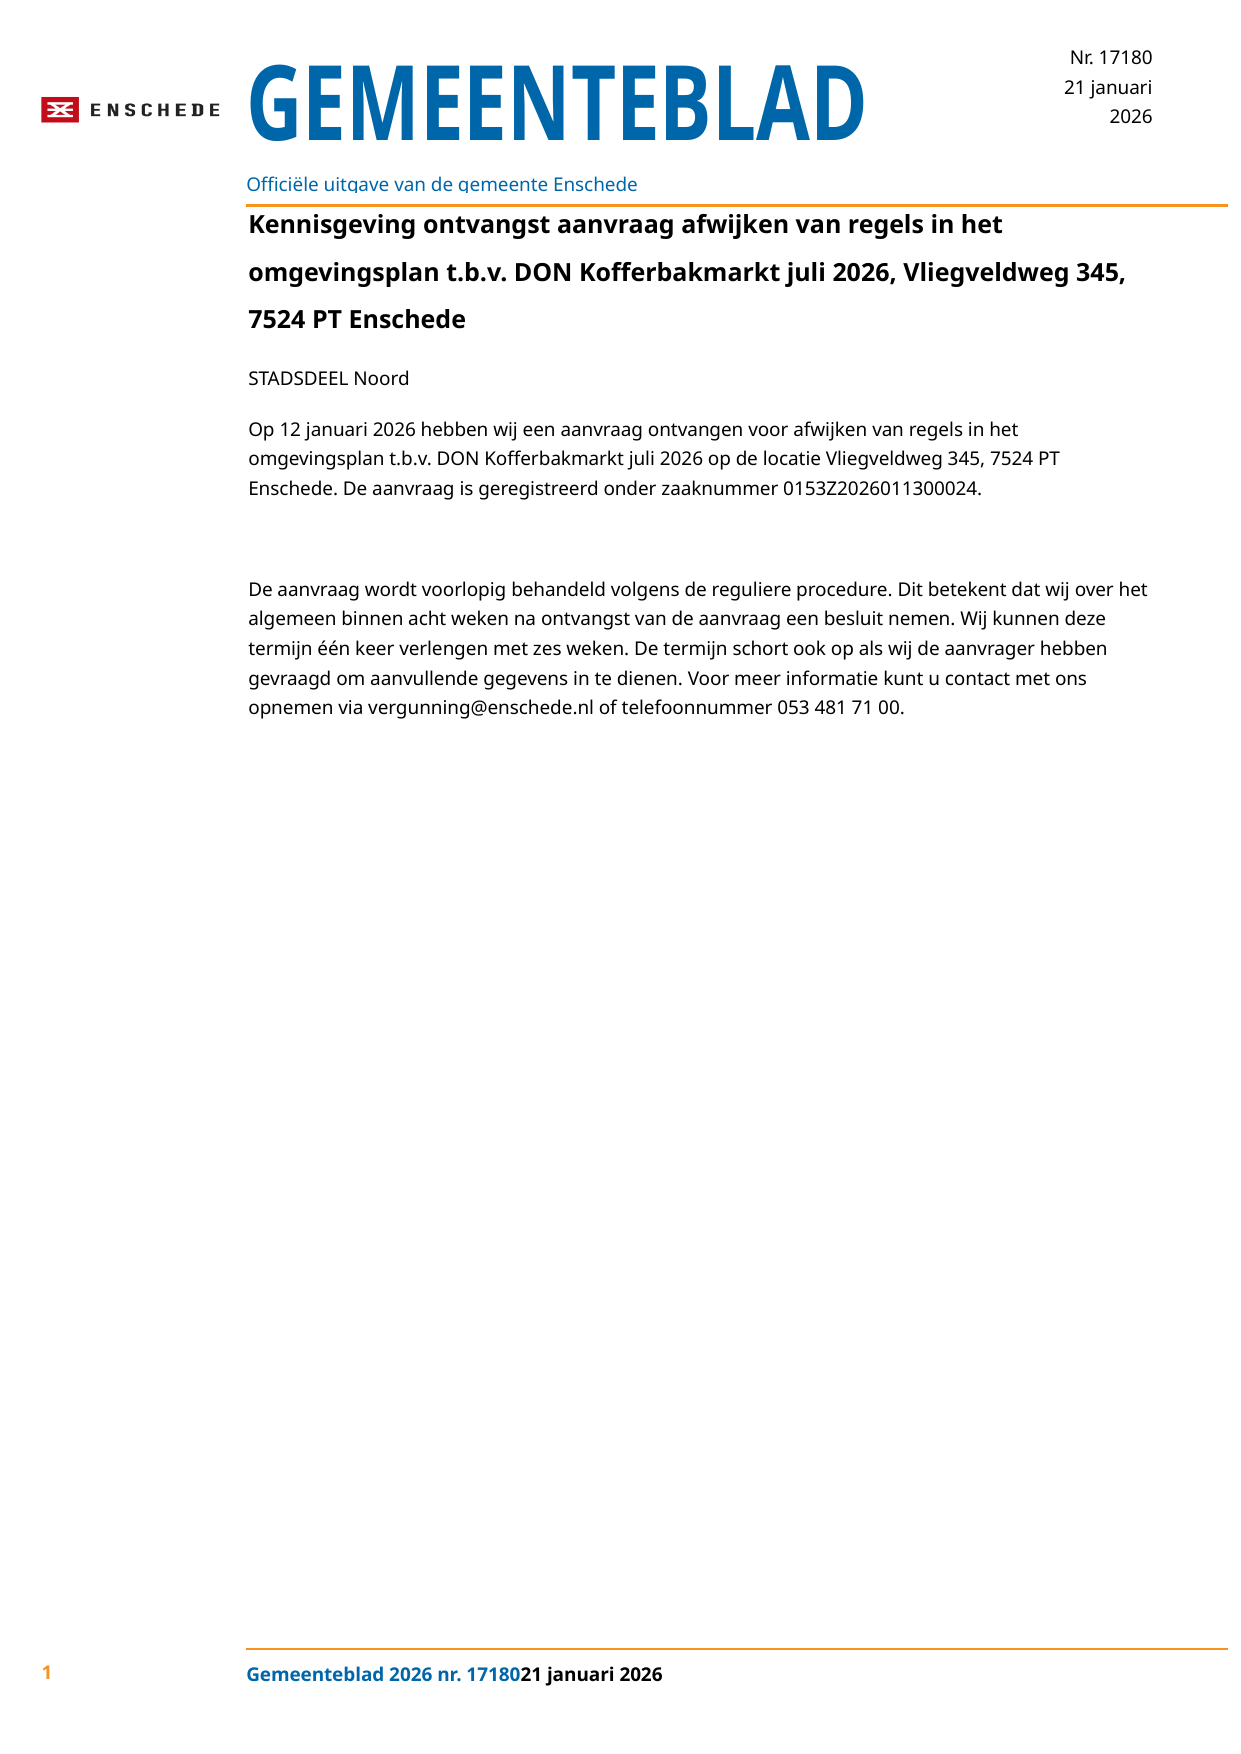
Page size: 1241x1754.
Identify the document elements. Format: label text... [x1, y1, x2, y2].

text Op 12 januari 2026 hebben wij een aanvraag ontvangen voor afwijken van regels in het omgevingsplan t.b.v. DON Kofferbakmarkt juli 2026 op de locatie Vliegveldweg 345, 7524 PT Enschede. De aanvraag is geregistreerd onder zaaknummer 0153Z2026011300024. [248, 416, 1152, 501]
text Kennisgeving ontvangst aanvraag afwijken van regels in het omgevingsplan t.b.v. DON Kofferbakmarkt juli 2026, Vliegveldweg 345, 7524 PT Enschede [248, 207, 1152, 336]
text STADSDEEL Noord [248, 366, 1152, 391]
picture [41, 47, 231, 172]
text De aanvraag wordt voorlopig behandeld volgens de reguliere procedure. Dit betekent dat wij over het algemeen binnen acht weken na ontvangst van de aanvraag een besluit nemen. Wij kunnen deze termijn één keer verlengen met zes weken. De termijn schort ook op als wij de aanvrager hebben gevraagd om aanvullende gegevens in te dienen. Voor meer informatie kunt u contact met ons opnemen via vergunning@enschede.nl of telefoonnummer 053 481 71 00. [248, 576, 1152, 720]
